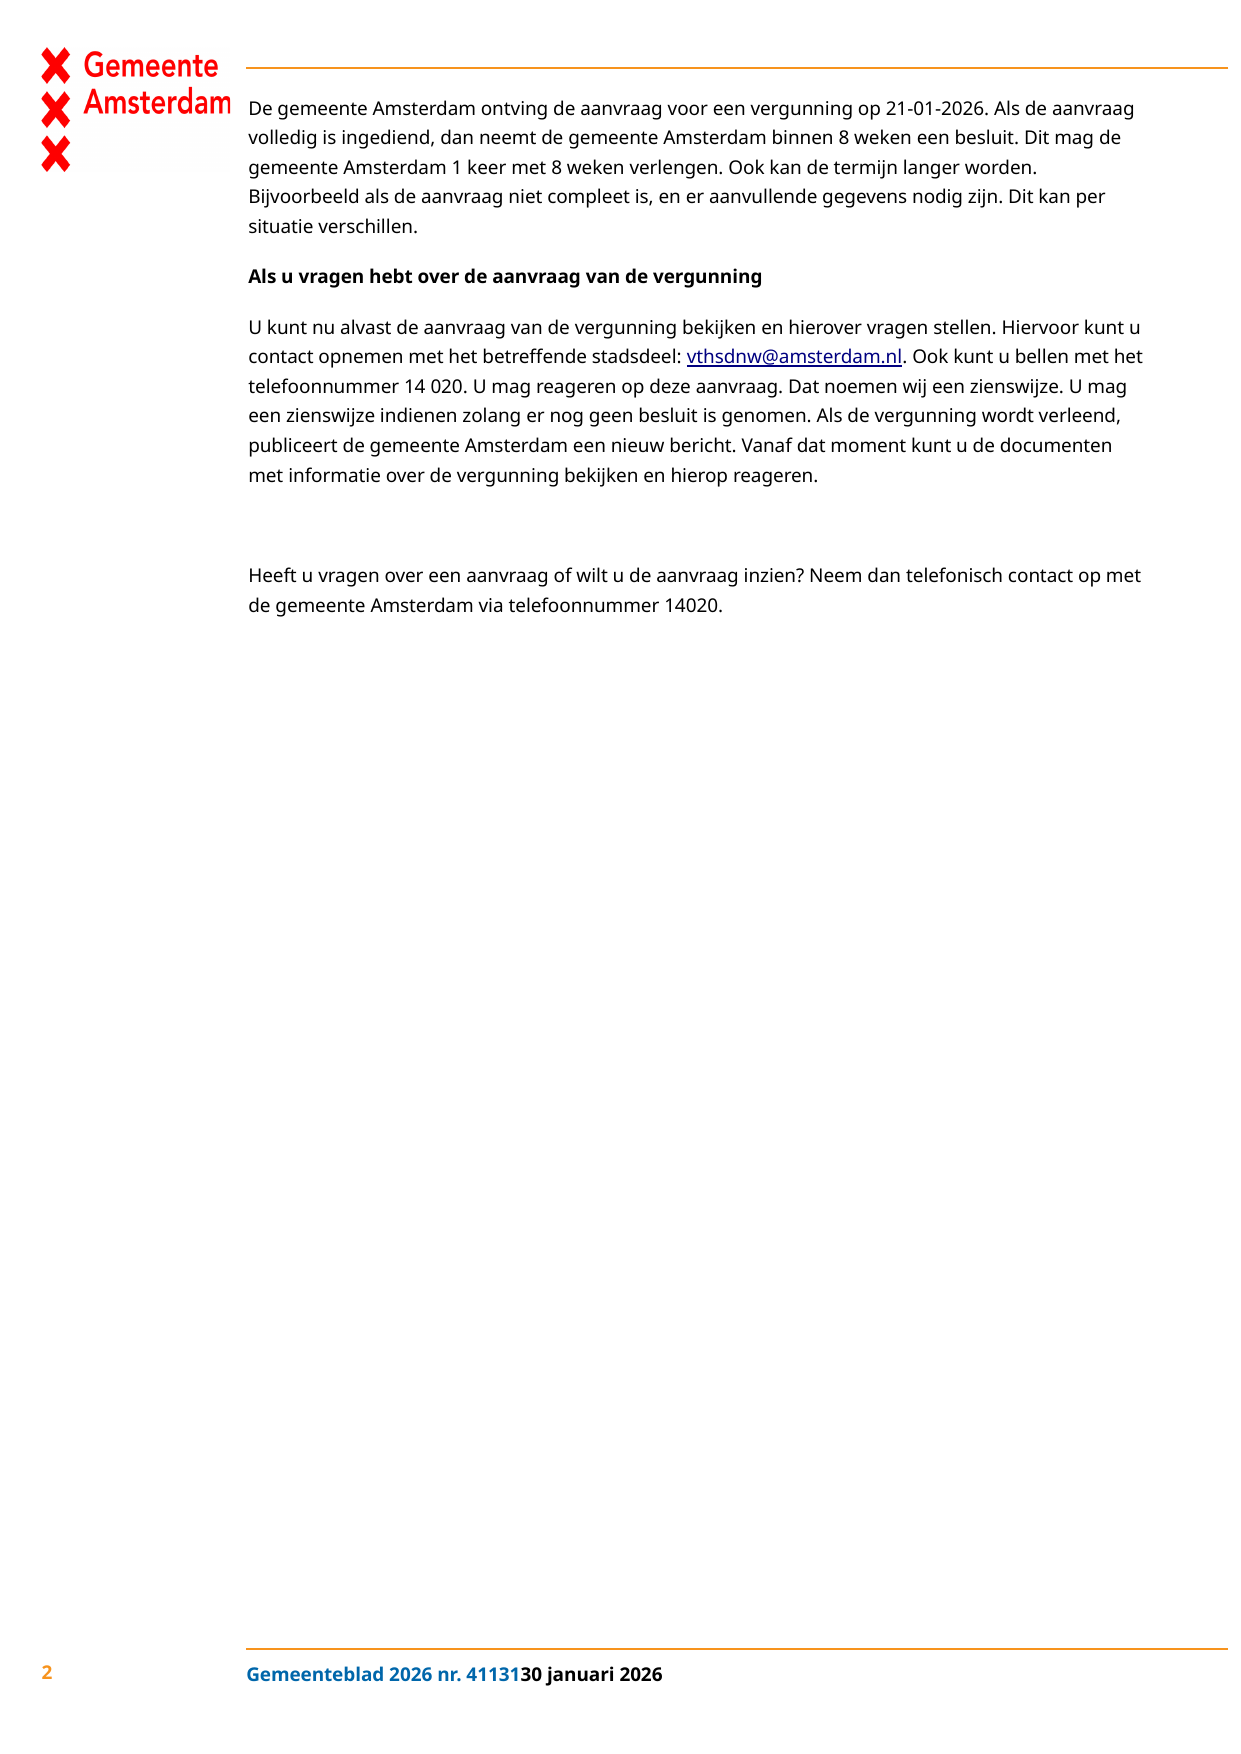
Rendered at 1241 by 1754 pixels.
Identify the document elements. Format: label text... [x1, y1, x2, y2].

text Als u vragen hebt over de aanvraag van de vergunning [248, 263, 1152, 289]
text Heeft u vragen over een aanvraag of wilt u de aanvraag inzien? Neem dan telefonisch contact op met de gemeente Amsterdam via telefoonnummer 14020. [248, 563, 1152, 618]
text De gemeente Amsterdam ontving de aanvraag voor een vergunning op 21-01-2026. Als de aanvraag volledig is ingediend, dan neemt de gemeente Amsterdam binnen 8 weken een besluit. Dit mag de gemeente Amsterdam 1 keer met 8 weken verlengen. Ook kan de termijn langer worden. Bijvoorbeeld als de aanvraag niet compleet is, en er aanvullende gegevens nodig zijn. Dit kan per situatie verschillen. [248, 95, 1152, 239]
picture [41, 47, 231, 172]
text U kunt nu alvast de aanvraag van de vergunning bekijken en hierover vragen stellen. Hiervoor kunt u contact opnemen met het betreffende stadsdeel: vthsdnw@amsterdam.nl. Ook kunt u bellen met het telefoonnummer 14 020. U mag reageren op deze aanvraag. Dat noemen wij een zienswijze. U mag een zienswijze indienen zolang er nog geen besluit is genomen. Als de vergunning wordt verleend, publiceert de gemeente Amsterdam een nieuw bericht. Vanaf dat moment kunt u de documenten met informatie over de vergunning bekijken en hierop reageren. [248, 314, 1152, 488]
